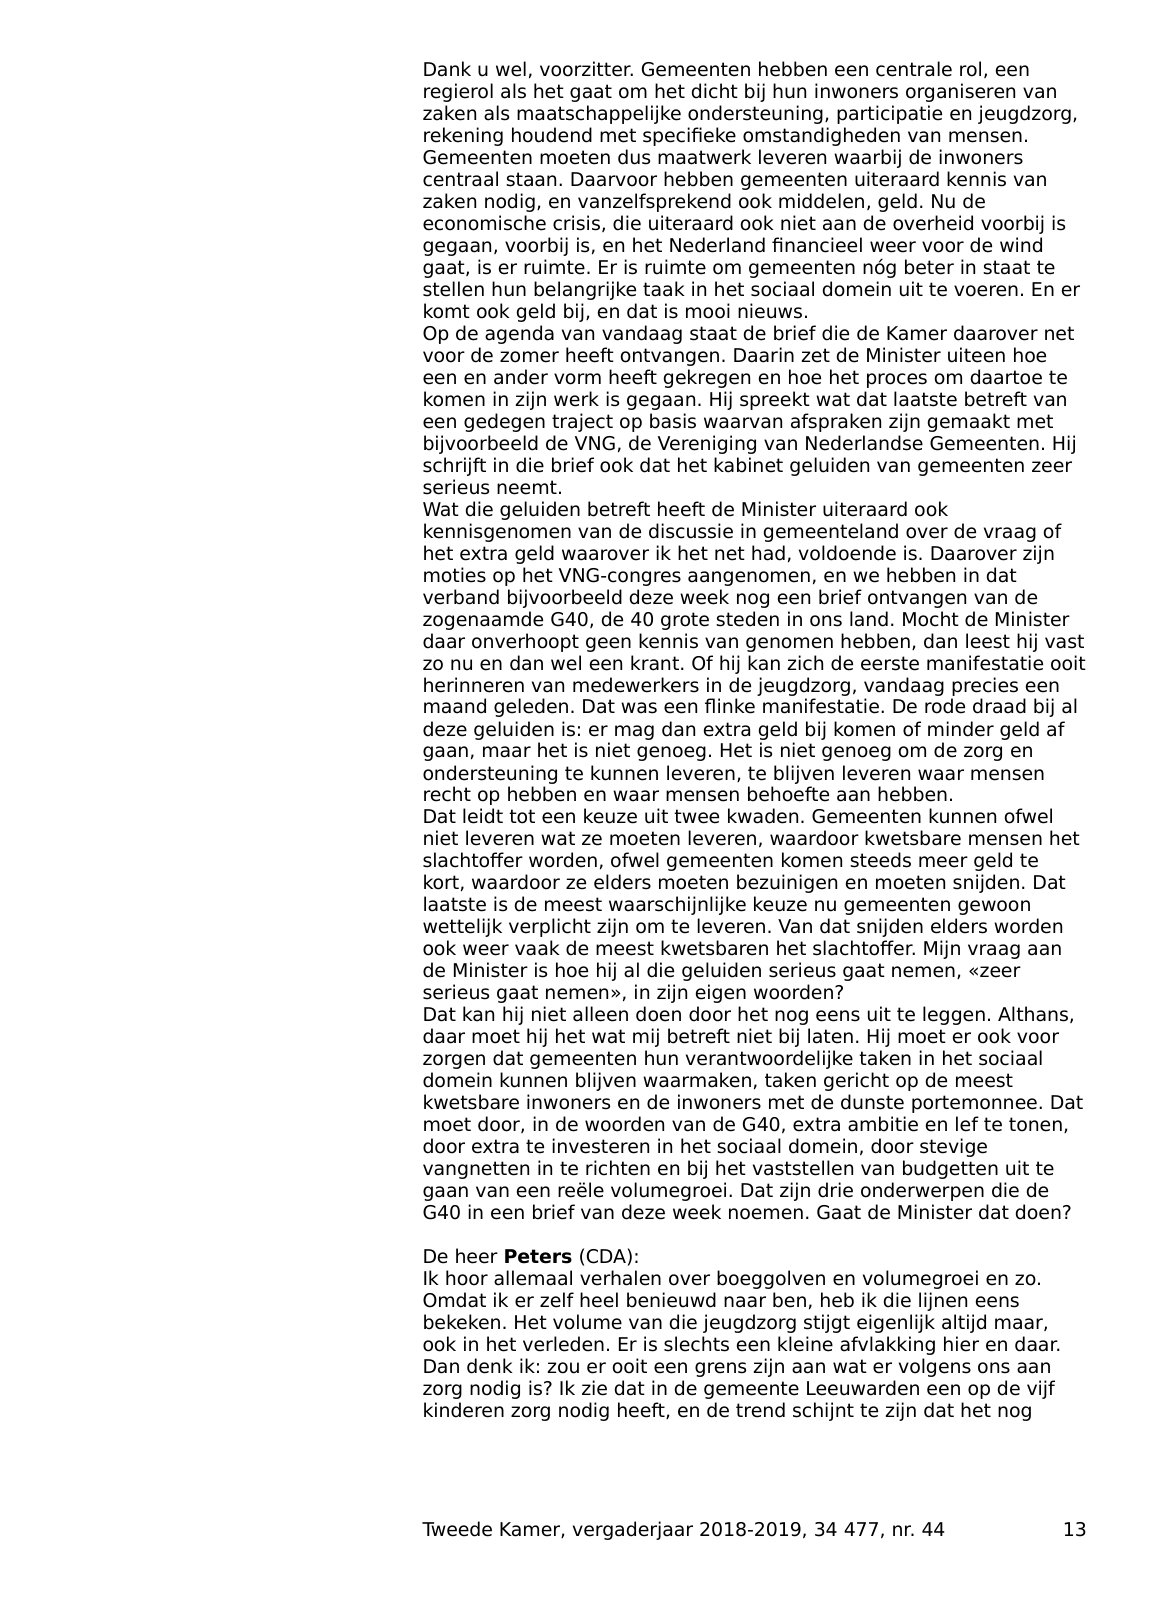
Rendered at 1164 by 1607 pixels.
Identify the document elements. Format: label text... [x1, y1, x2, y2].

text Dank u wel, voorzitter. Gemeenten hebben een centrale rol, een regierol als het gaat om het dicht bij hun inwoners organiseren van zaken als maatschappelijke ondersteuning, participatie en jeugdzorg, rekening houdend met specifieke omstandigheden van mensen. Gemeenten moeten dus maatwerk leveren waarbij de inwoners centraal staan. Daarvoor hebben gemeenten uiteraard kennis van zaken nodig, en vanzelfsprekend ook middelen, geld. Nu de economische crisis, die uiteraard ook niet aan de overheid voorbij is gegaan, voorbij is, en het Nederland financieel weer voor de wind gaat, is er ruimte. Er is ruimte om gemeenten nóg beter in staat te stellen hun belangrijke taak in het sociaal domein uit te voeren. En er komt ook geld bij, en dat is mooi nieuws. [422, 59, 1087, 323]
text Dat leidt tot een keuze uit twee kwaden. Gemeenten kunnen ofwel niet leveren wat ze moeten leveren, waardoor kwetsbare mensen het slachtoffer worden, ofwel gemeenten komen steeds meer geld te kort, waardoor ze elders moeten bezuinigen en moeten snijden. Dat laatste is de meest waarschijnlijke keuze nu gemeenten gewoon wettelijk verplicht zijn om te leveren. Van dat snijden elders worden ook weer vaak de meest kwetsbaren het slachtoffer. Mijn vraag aan de Minister is hoe hij al die geluiden serieus gaat nemen, «zeer serieus gaat nemen», in zijn eigen woorden? [422, 806, 1087, 1004]
text Wat die geluiden betreft heeft de Minister uiteraard ook kennisgenomen van de discussie in gemeenteland over de vraag of het extra geld waarover ik het net had, voldoende is. Daarover zijn moties op het VNG-congres aangenomen, en we hebben in dat verband bijvoorbeeld deze week nog een brief ontvangen van de zogenaamde G40, de 40 grote steden in ons land. Mocht de Minister daar onverhoopt geen kennis van genomen hebben, dan leest hij vast zo nu en dan wel een krant. Of hij kan zich de eerste manifestatie ooit herinneren van medewerkers in de jeugdzorg, vandaag precies een maand geleden. Dat was een flinke manifestatie. De rode draad bij al deze geluiden is: er mag dan extra geld bij komen of minder geld af gaan, maar het is niet genoeg. Het is niet genoeg om de zorg en ondersteuning te kunnen leveren, te blijven leveren waar mensen recht op hebben en waar mensen behoefte aan hebben. [422, 499, 1087, 806]
text Ik hoor allemaal verhalen over boeggolven en volumegroei en zo. Omdat ik er zelf heel benieuwd naar ben, heb ik die lijnen eens bekeken. Het volume van die jeugdzorg stijgt eigenlijk altijd maar, ook in het verleden. Er is slechts een kleine afvlakking hier en daar. Dan denk ik: zou er ooit een grens zijn aan wat er volgens ons aan zorg nodig is? Ik zie dat in de gemeente Leeuwarden een op de vijf kinderen zorg nodig heeft, en de trend schijnt te zijn dat het nog [422, 1268, 1087, 1422]
text De heer Peters (CDA): [422, 1246, 1087, 1268]
text Dat kan hij niet alleen doen door het nog eens uit te leggen. Althans, daar moet hij het wat mij betreft niet bij laten. Hij moet er ook voor zorgen dat gemeenten hun verantwoordelijke taken in het sociaal domein kunnen blijven waarmaken, taken gericht op de meest kwetsbare inwoners en de inwoners met de dunste portemonnee. Dat moet door, in de woorden van de G40, extra ambitie en lef te tonen, door extra te investeren in het sociaal domein, door stevige vangnetten in te richten en bij het vaststellen van budgetten uit te gaan van een reële volumegroei. Dat zijn drie onderwerpen die de G40 in een brief van deze week noemen. Gaat de Minister dat doen? [422, 1004, 1087, 1224]
text Op de agenda van vandaag staat de brief die de Kamer daarover net voor de zomer heeft ontvangen. Daarin zet de Minister uiteen hoe een en ander vorm heeft gekregen en hoe het proces om daartoe te komen in zijn werk is gegaan. Hij spreekt wat dat laatste betreft van een gedegen traject op basis waarvan afspraken zijn gemaakt met bijvoorbeeld de VNG, de Vereniging van Nederlandse Gemeenten. Hij schrijft in die brief ook dat het kabinet geluiden van gemeenten zeer serieus neemt. [422, 323, 1087, 499]
